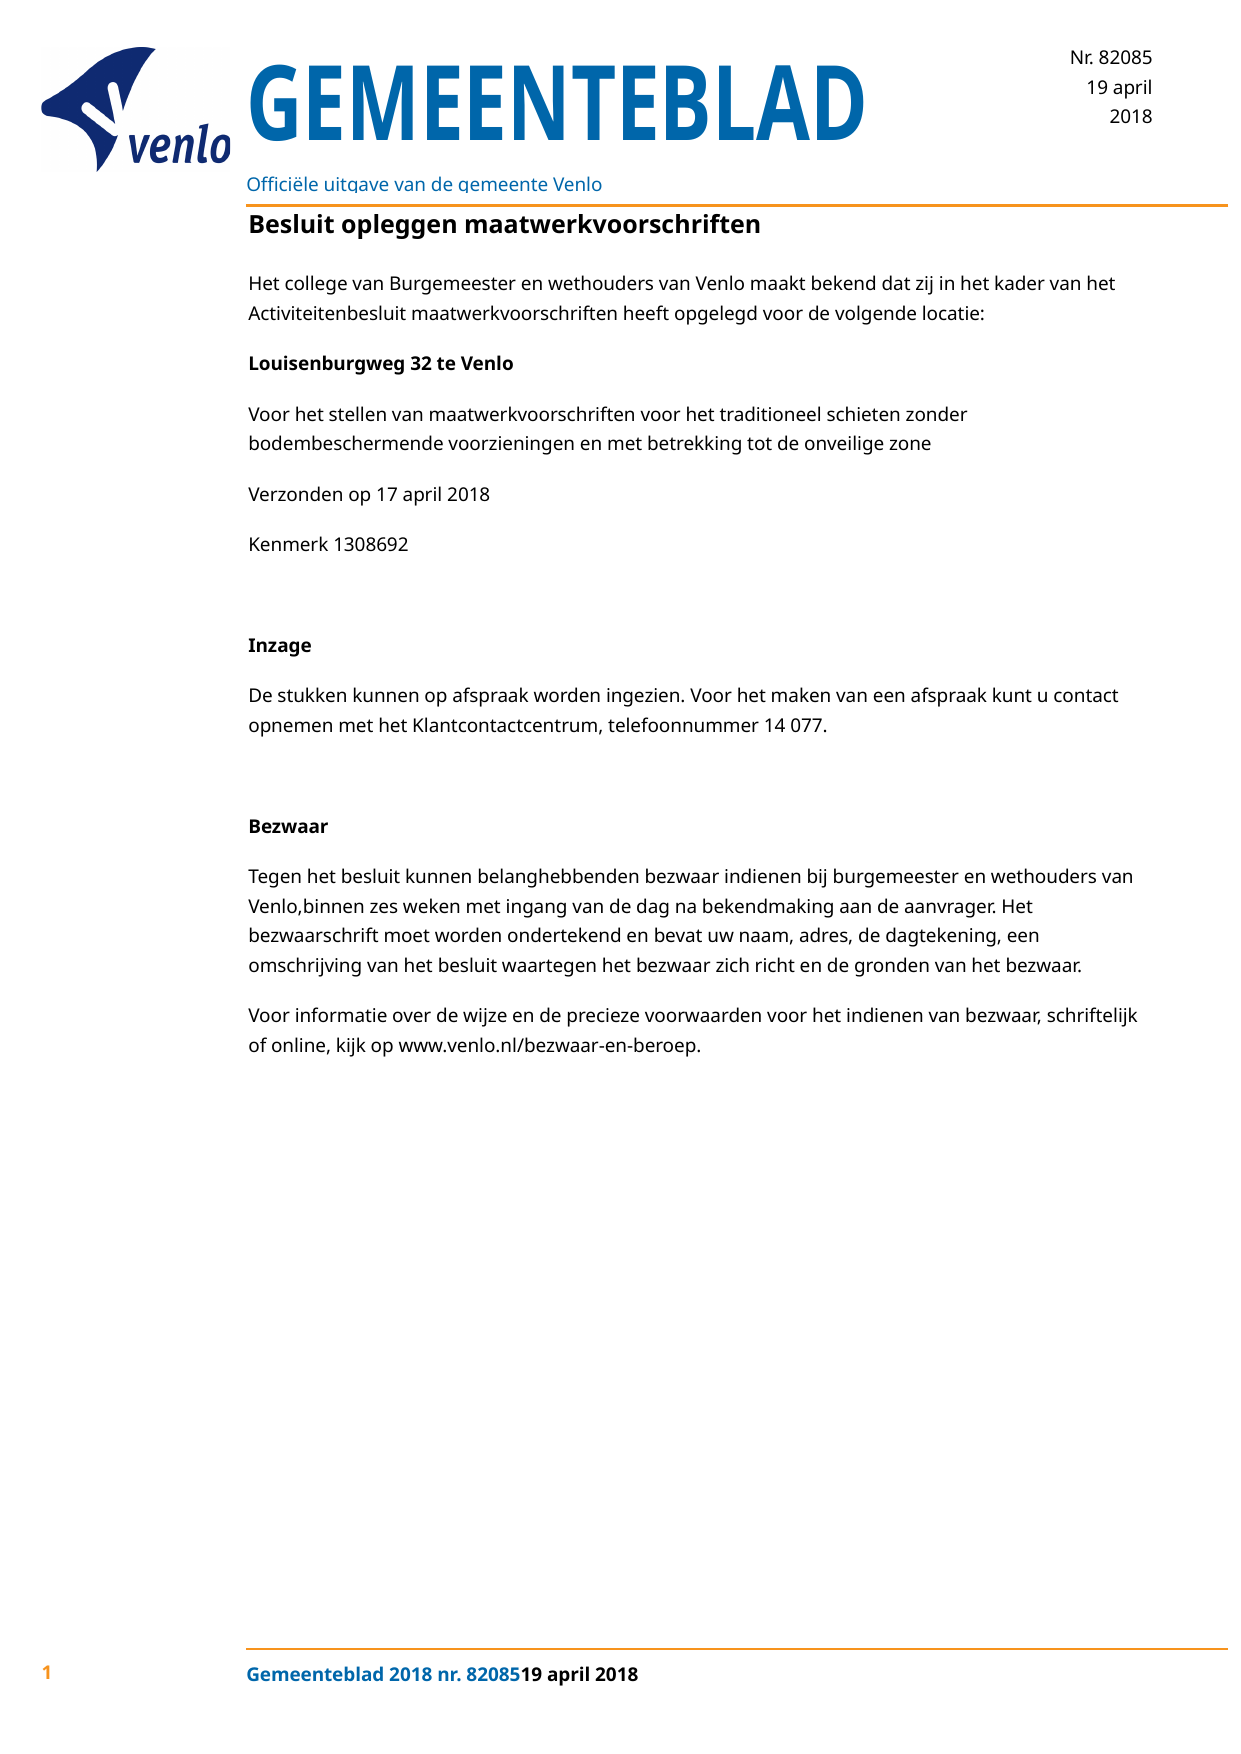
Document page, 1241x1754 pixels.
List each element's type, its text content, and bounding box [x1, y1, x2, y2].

text De stukken kunnen op afspraak worden ingezien. Voor het maken van een afspraak kunt u contact opnemen met het Klantcontactcentrum, telefoonnummer 14 077. [248, 682, 1152, 738]
picture [41, 47, 231, 172]
text Besluit opleggen maatwerkvoorschriften [248, 207, 1152, 241]
text Verzonden op 17 april 2018 [248, 481, 1152, 506]
text Inzage [248, 632, 1152, 658]
text Louisenburgweg 32 te Venlo [248, 350, 1152, 376]
text Voor informatie over de wijze en de precieze voorwaarden voor het indienen van bezwaar, schriftelijk of online, kijk op www.venlo.nl/bezwaar-en-beroep. [248, 1002, 1152, 1058]
text Tegen het besluit kunnen belanghebbenden bezwaar indienen bij burgemeester en wethouders van Venlo,binnen zes weken met ingang van de dag na bekendmaking aan de aanvrager. Het bezwaarschrift moet worden ondertekend en bevat uw naam, adres, de dagtekening, een omschrijving van het besluit waartegen het bezwaar zich richt en de gronden van het bezwaar. [248, 863, 1152, 978]
text Bezwaar [248, 813, 1152, 838]
text Kenmerk 1308692 [248, 531, 1152, 557]
text Voor het stellen van maatwerkvoorschriften voor het traditioneel schieten zonder bodembeschermende voorzieningen en met betrekking tot de onveilige zone [248, 401, 1152, 456]
text Het college van Burgemeester en wethouders van Venlo maakt bekend dat zij in het kader van het Activiteitenbesluit maatwerkvoorschriften heeft opgelegd voor de volgende locatie: [248, 270, 1152, 326]
